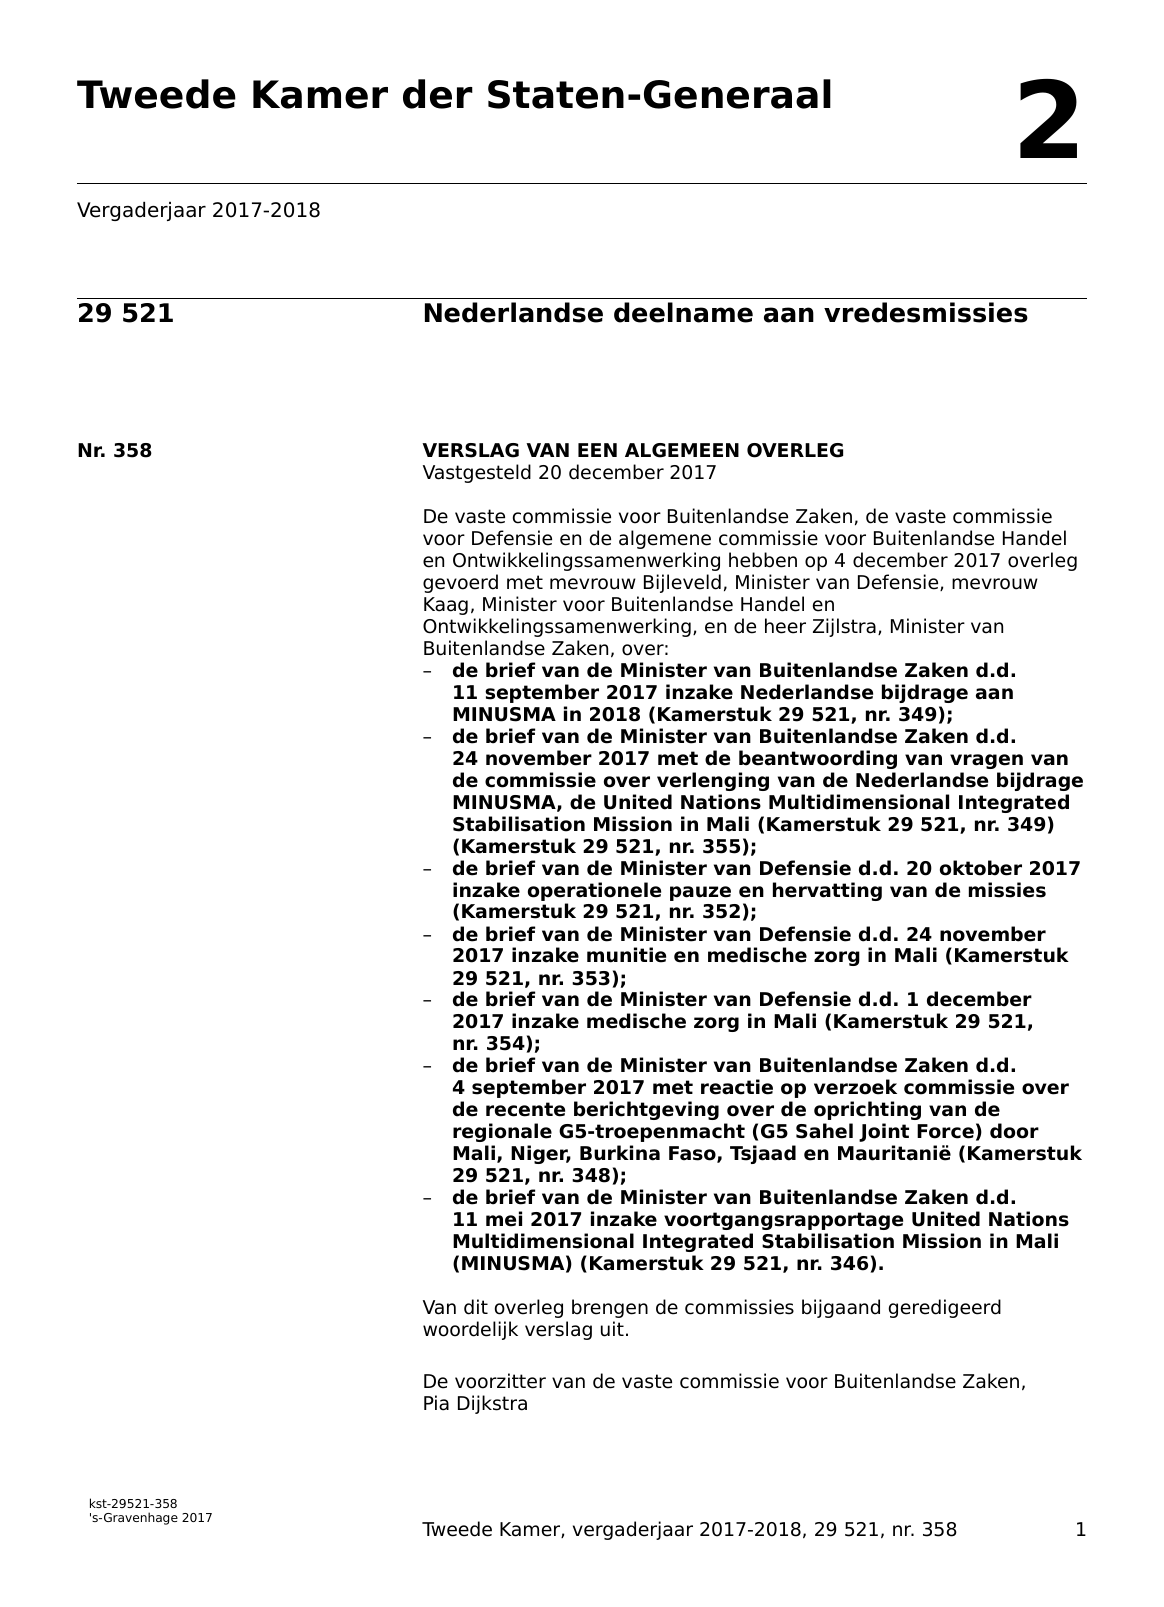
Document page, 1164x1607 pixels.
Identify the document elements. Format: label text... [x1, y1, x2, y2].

subtitle 29 521 Nederlandse deelname aan vredesmissies [77, 299, 1087, 329]
text 's-Gravenhage 2017 [88, 1511, 323, 1525]
text – de brief van de Minister van Defensie d.d. 1 december 2017 inzake medische zorg in Mali (Kamerstuk 29 521, nr. 354); [422, 989, 1087, 1055]
text Vastgesteld 20 december 2017 [422, 462, 1087, 484]
table_header Tweede Kamer der Staten-Generaal [77, 59, 886, 183]
table_header 2 [886, 59, 1087, 183]
table_cell Vergaderjaar 2017-2018 [77, 184, 1087, 298]
text – de brief van de Minister van Defensie d.d. 20 oktober 2017 inzake operationele pauze en hervatting van de missies (Kamerstuk 29 521, nr. 352); [422, 857, 1087, 923]
subtitle Nr. 358 VERSLAG VAN EEN ALGEMEEN OVERLEG [77, 440, 1087, 462]
text Van dit overleg brengen de commissies bijgaand geredigeerd woordelijk verslag uit. [422, 1297, 1087, 1341]
text kst-29521-358 [88, 1497, 323, 1511]
text – de brief van de Minister van Buitenlandse Zaken d.d. 24 november 2017 met de beantwoording van vragen van de commissie over verlenging van de Nederlandse bijdrage MINUSMA, de United Nations Multidimensional Integrated Stabilisation Mission in Mali (Kamerstuk 29 521, nr. 349) (Kamerstuk 29 521, nr. 355); [422, 726, 1087, 857]
text – de brief van de Minister van Buitenlandse Zaken d.d. 4 september 2017 met reactie op verzoek commissie over de recente berichtgeving over de oprichting van de regionale G5-troepenmacht (G5 Sahel Joint Force) door Mali, Niger, Burkina Faso, Tsjaad en Mauritanië (Kamerstuk 29 521, nr. 348); [422, 1055, 1087, 1187]
text De voorzitter van de vaste commissie voor Buitenlandse Zaken, Pia Dijkstra [422, 1371, 1087, 1415]
text – de brief van de Minister van Defensie d.d. 24 november 2017 inzake munitie en medische zorg in Mali (Kamerstuk 29 521, nr. 353); [422, 923, 1087, 989]
text De vaste commissie voor Buitenlandse Zaken, de vaste commissie voor Defensie en de algemene commissie voor Buitenlandse Handel en Ontwikkelingssamenwerking hebben op 4 december 2017 overleg gevoerd met mevrouw Bijleveld, Minister van Defensie, mevrouw Kaag, Minister voor Buitenlandse Handel en Ontwikkelingssamenwerking, en de heer Zijlstra, Minister van Buitenlandse Zaken, over: [422, 506, 1087, 660]
text – de brief van de Minister van Buitenlandse Zaken d.d. 11 september 2017 inzake Nederlandse bijdrage aan MINUSMA in 2018 (Kamerstuk 29 521, nr. 349); [422, 660, 1087, 726]
text – de brief van de Minister van Buitenlandse Zaken d.d. 11 mei 2017 inzake voortgangsrapportage United Nations Multidimensional Integrated Stabilisation Mission in Mali (MINUSMA) (Kamerstuk 29 521, nr. 346). [422, 1187, 1087, 1275]
